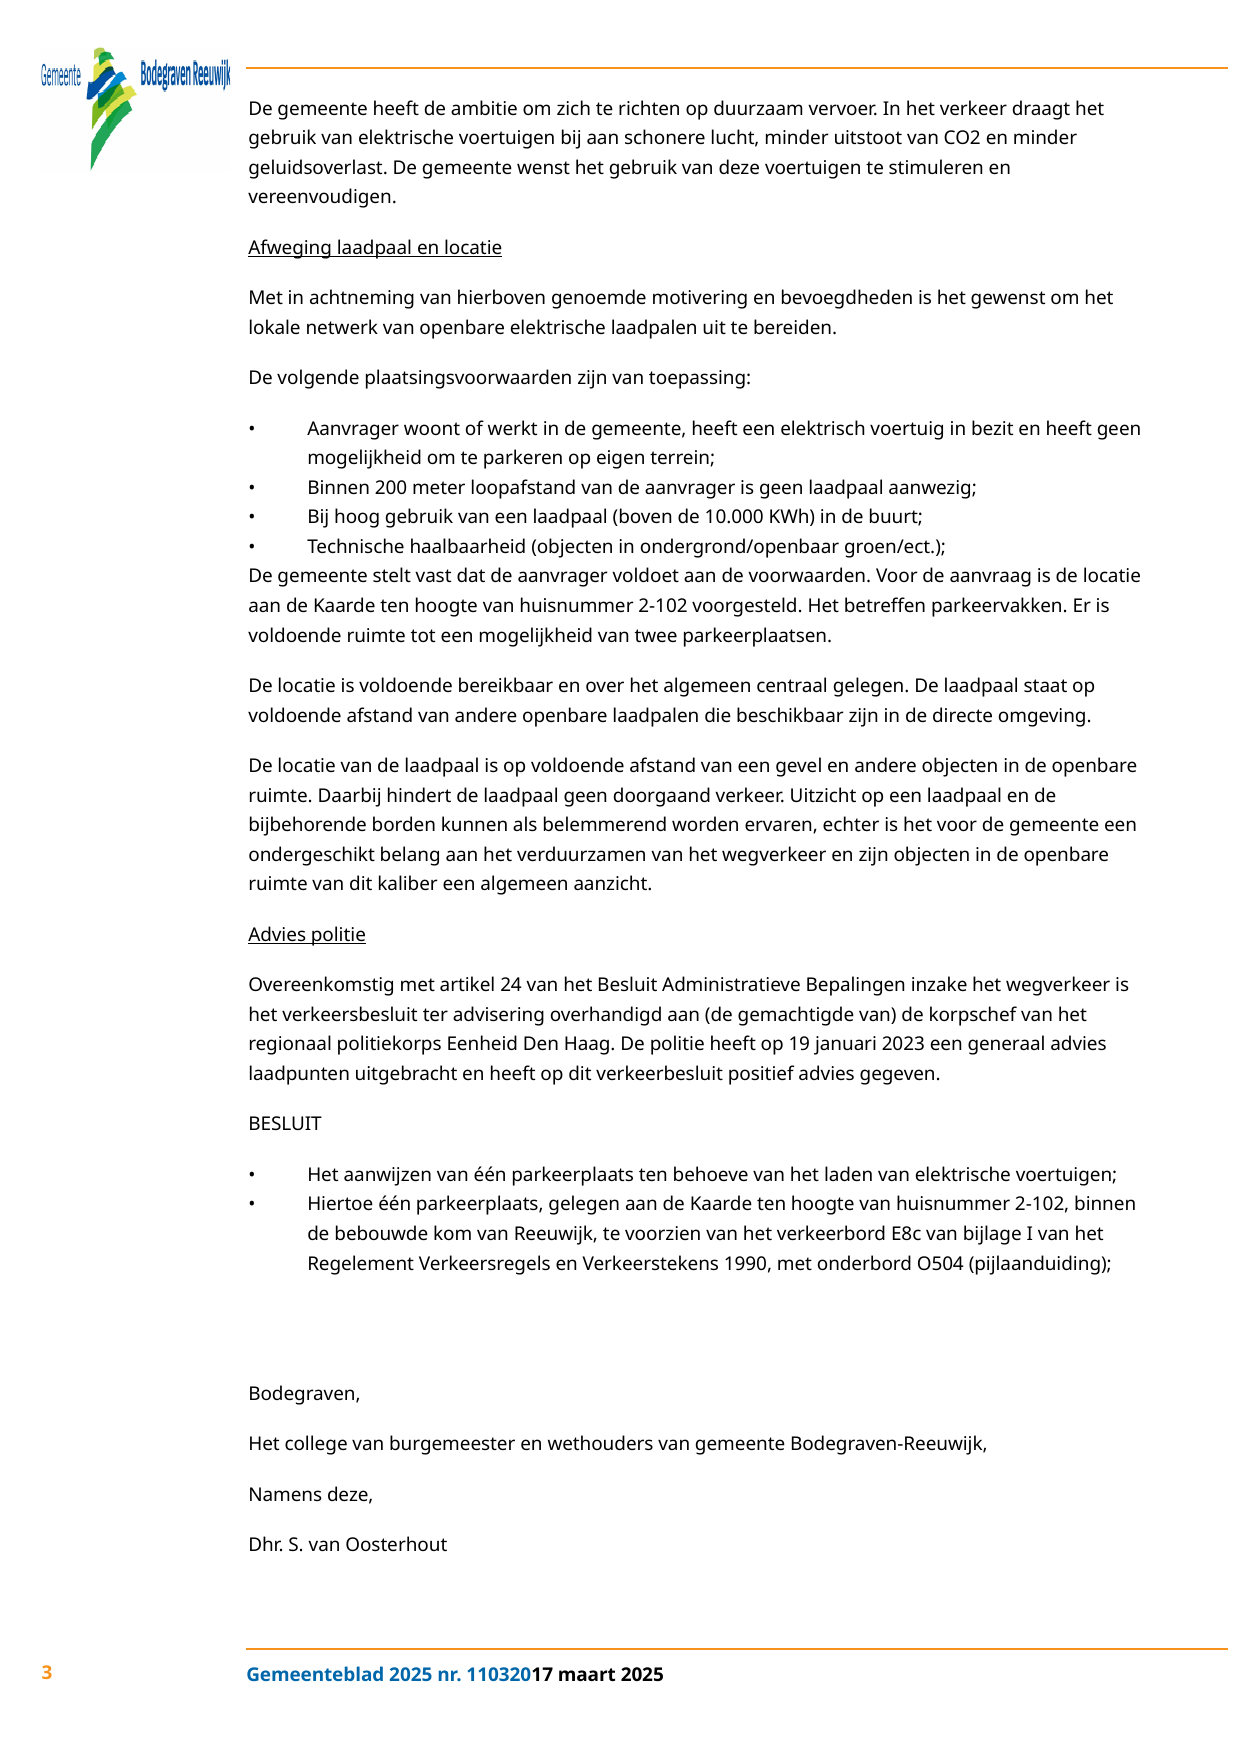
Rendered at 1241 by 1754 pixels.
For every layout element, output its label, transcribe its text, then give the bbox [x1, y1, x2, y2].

list Het aanwijzen van één parkeerplaats ten behoeve van het laden van elektrische voertuigen; [248, 1161, 1152, 1187]
list Aanvrager woont of werkt in de gemeente, heeft een elektrisch voertuig in bezit en heeft geen mogelijkheid om te parkeren op eigen terrein; [248, 415, 1152, 470]
text BESLUIT [248, 1111, 1152, 1136]
text De locatie is voldoende bereikbaar en over het algemeen centraal gelegen. De laadpaal staat op voldoende afstand van andere openbare laadpalen die beschikbaar zijn in de directe omgeving. [248, 672, 1152, 728]
list Hiertoe één parkeerplaats, gelegen aan de Kaarde ten hoogte van huisnummer 2-102, binnen de bebouwde kom van Reeuwijk, te voorzien van het verkeerbord E8c van bijlage I van het Regelement Verkeersregels en Verkeerstekens 1990, met onderbord O504 (pijlaanduiding); [248, 1191, 1152, 1276]
text De gemeente stelt vast dat de aanvrager voldoet aan de voorwaarden. Voor de aanvraag is de locatie aan de Kaarde ten hoogte van huisnummer 2-102 voorgesteld. Het betreffen parkeervakken. Er is voldoende ruimte tot een mogelijkheid van twee parkeerplaatsen. [248, 563, 1152, 648]
text Het college van burgemeester en wethouders van gemeente Bodegraven-Reeuwijk, [248, 1431, 1152, 1456]
text De locatie van de laadpaal is op voldoende afstand van een gevel en andere objecten in de openbare ruimte. Daarbij hindert de laadpaal geen doorgaand verkeer. Uitzicht op een laadpaal en de bijbehorende borden kunnen als belemmerend worden ervaren, echter is het voor de gemeente een ondergeschikt belang aan het verduurzamen van het wegverkeer en zijn objecten in de openbare ruimte van dit kaliber een algemeen aanzicht. [248, 752, 1152, 896]
text Dhr. S. van Oosterhout [248, 1531, 1152, 1557]
text Namens deze, [248, 1481, 1152, 1507]
text Overeenkomstig met artikel 24 van het Besluit Administratieve Bepalingen inzake het wegverkeer is het verkeersbesluit ter advisering overhandigd aan (de gemachtigde van) de korpschef van het regionaal politiekorps Eenheid Den Haag. De politie heeft op 19 januari 2023 een generaal advies laadpunten uitgebracht en heeft op dit verkeerbesluit positief advies gegeven. [248, 971, 1152, 1086]
text Afweging laadpaal en locatie [248, 234, 1152, 260]
text Bodegraven, [248, 1380, 1152, 1406]
text Advies politie [248, 921, 1152, 947]
text De volgende plaatsingsvoorwaarden zijn van toepassing: [248, 364, 1152, 390]
list Binnen 200 meter loopafstand van de aanvrager is geen laadpaal aanwezig; [248, 474, 1152, 500]
picture [41, 47, 231, 172]
text De gemeente heeft de ambitie om zich te richten op duurzaam vervoer. In het verkeer draagt het gebruik van elektrische voertuigen bij aan schonere lucht, minder uitstoot van CO2 en minder geluidsoverlast. De gemeente wenst het gebruik van deze voertuigen te stimuleren en vereenvoudigen. [248, 95, 1152, 209]
text Met in achtneming van hierboven genoemde motivering en bevoegdheden is het gewenst om het lokale netwerk van openbare elektrische laadpalen uit te bereiden. [248, 284, 1152, 340]
list Bij hoog gebruik van een laadpaal (boven de 10.000 KWh) in de buurt; [248, 503, 1152, 529]
list Technische haalbaarheid (objecten in ondergrond/openbaar groen/ect.); [248, 533, 1152, 559]
